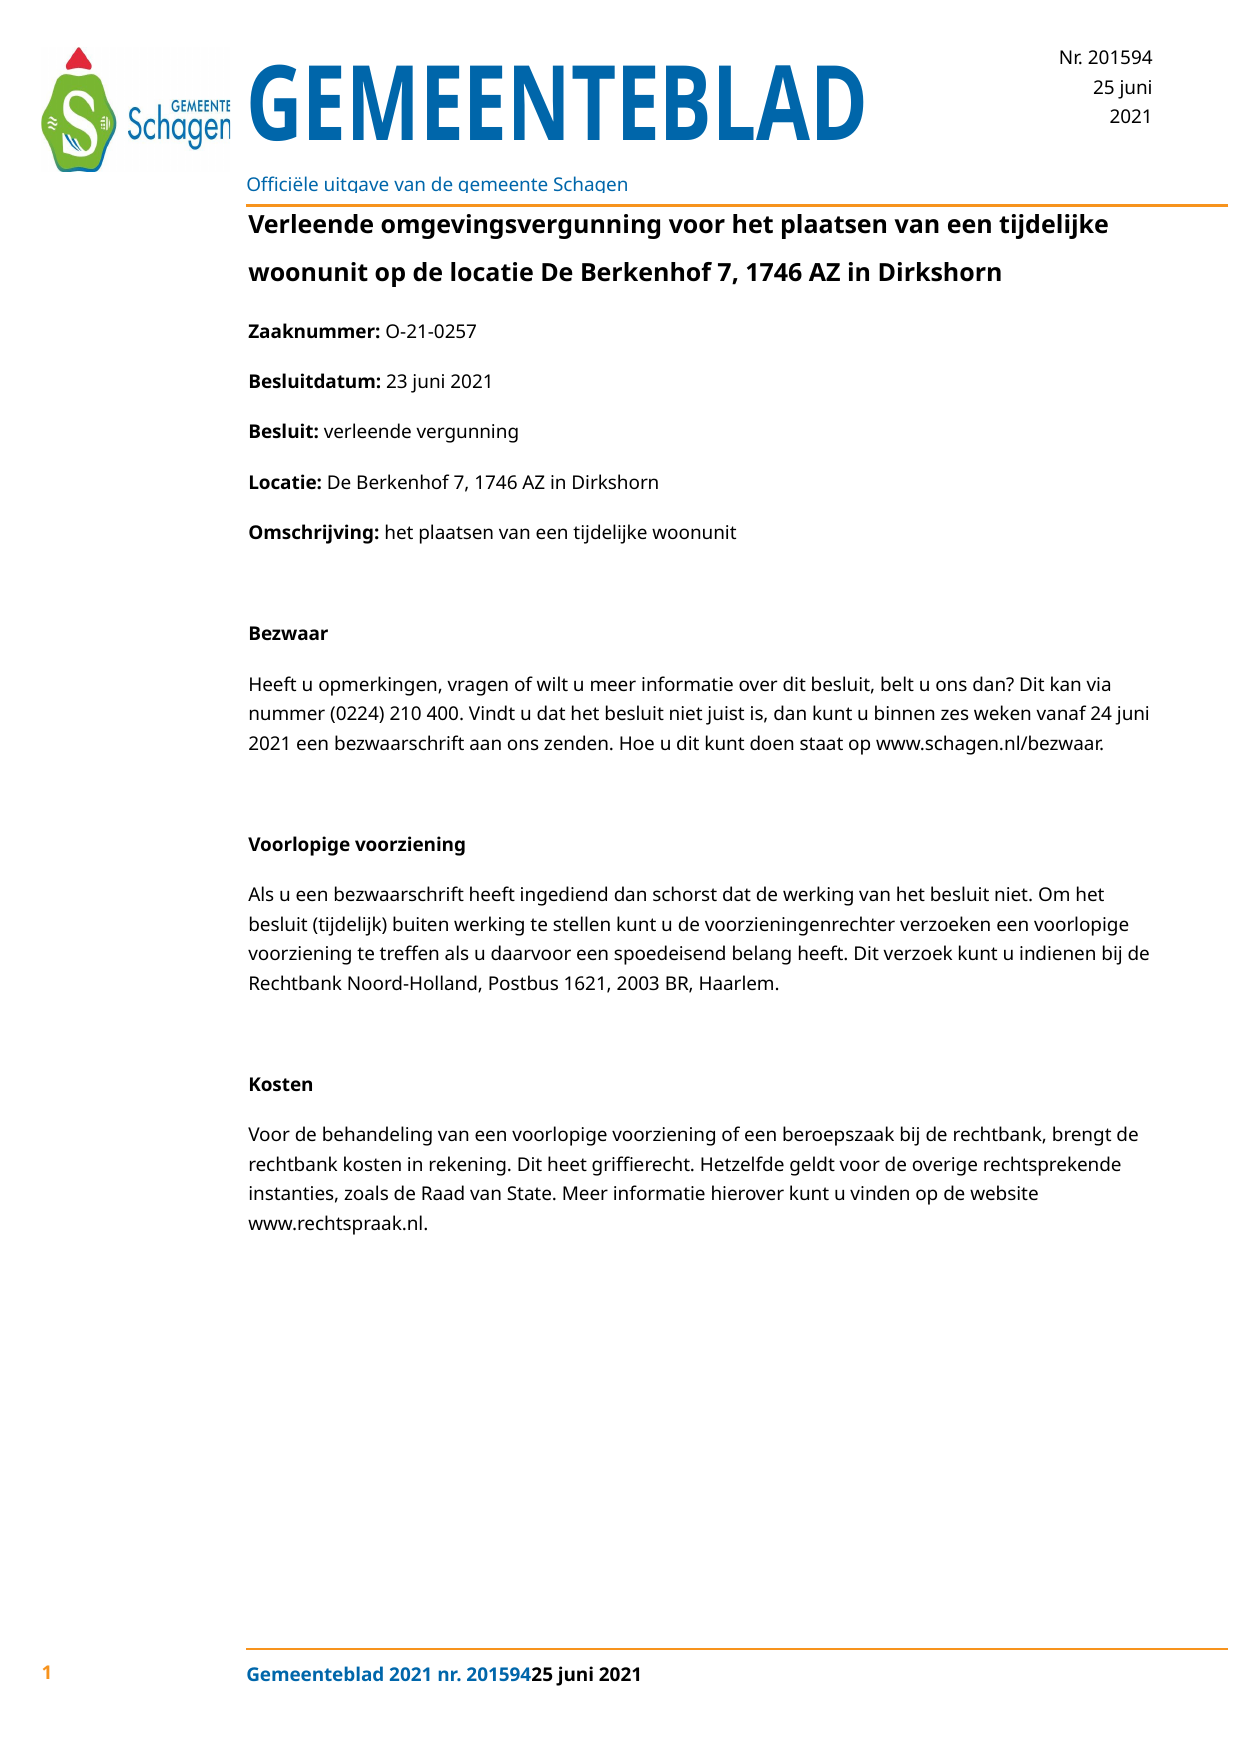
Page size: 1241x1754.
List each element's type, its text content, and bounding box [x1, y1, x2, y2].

text Verleende omgevingsvergunning voor het plaatsen van een tijdelijke woonunit op de locatie De Berkenhof 7, 1746 AZ in Dirkshorn [248, 207, 1152, 288]
text Zaaknummer: O-21-0257 [248, 318, 1152, 344]
picture [41, 47, 231, 172]
text Omschrijving: het plaatsen van een tijdelijke woonunit [248, 519, 1152, 545]
text Kosten [248, 1071, 1152, 1097]
text Besluitdatum: 23 juni 2021 [248, 368, 1152, 394]
text Bezwaar [248, 620, 1152, 646]
text Voor de behandeling van een voorlopige voorziening of een beroepszaak bij de rechtbank, brengt de rechtbank kosten in rekening. Dit heet griffierecht. Hetzelfde geldt voor de overige rechtsprekende instanties, zoals de Raad van State. Meer informatie hierover kunt u vinden op de website www.rechtspraak.nl. [248, 1121, 1152, 1236]
text Besluit: verleende vergunning [248, 419, 1152, 444]
text Locatie: De Berkenhof 7, 1746 AZ in Dirkshorn [248, 469, 1152, 495]
text Heeft u opmerkingen, vragen of wilt u meer informatie over dit besluit, belt u ons dan? Dit kan via nummer (0224) 210 400. Vindt u dat het besluit niet juist is, dan kunt u binnen zes weken vanaf 24 juni 2021 een bezwaarschrift aan ons zenden. Hoe u dit kunt doen staat op www.schagen.nl/bezwaar. [248, 671, 1152, 756]
text Voorlopige voorziening [248, 831, 1152, 857]
text Als u een bezwaarschrift heeft ingediend dan schorst dat de werking van het besluit niet. Om het besluit (tijdelijk) buiten werking te stellen kunt u de voorzieningenrechter verzoeken een voorlopige voorziening te treffen als u daarvoor een spoedeisend belang heeft. Dit verzoek kunt u indienen bij de Rechtbank Noord-Holland, Postbus 1621, 2003 BR, Haarlem. [248, 881, 1152, 996]
